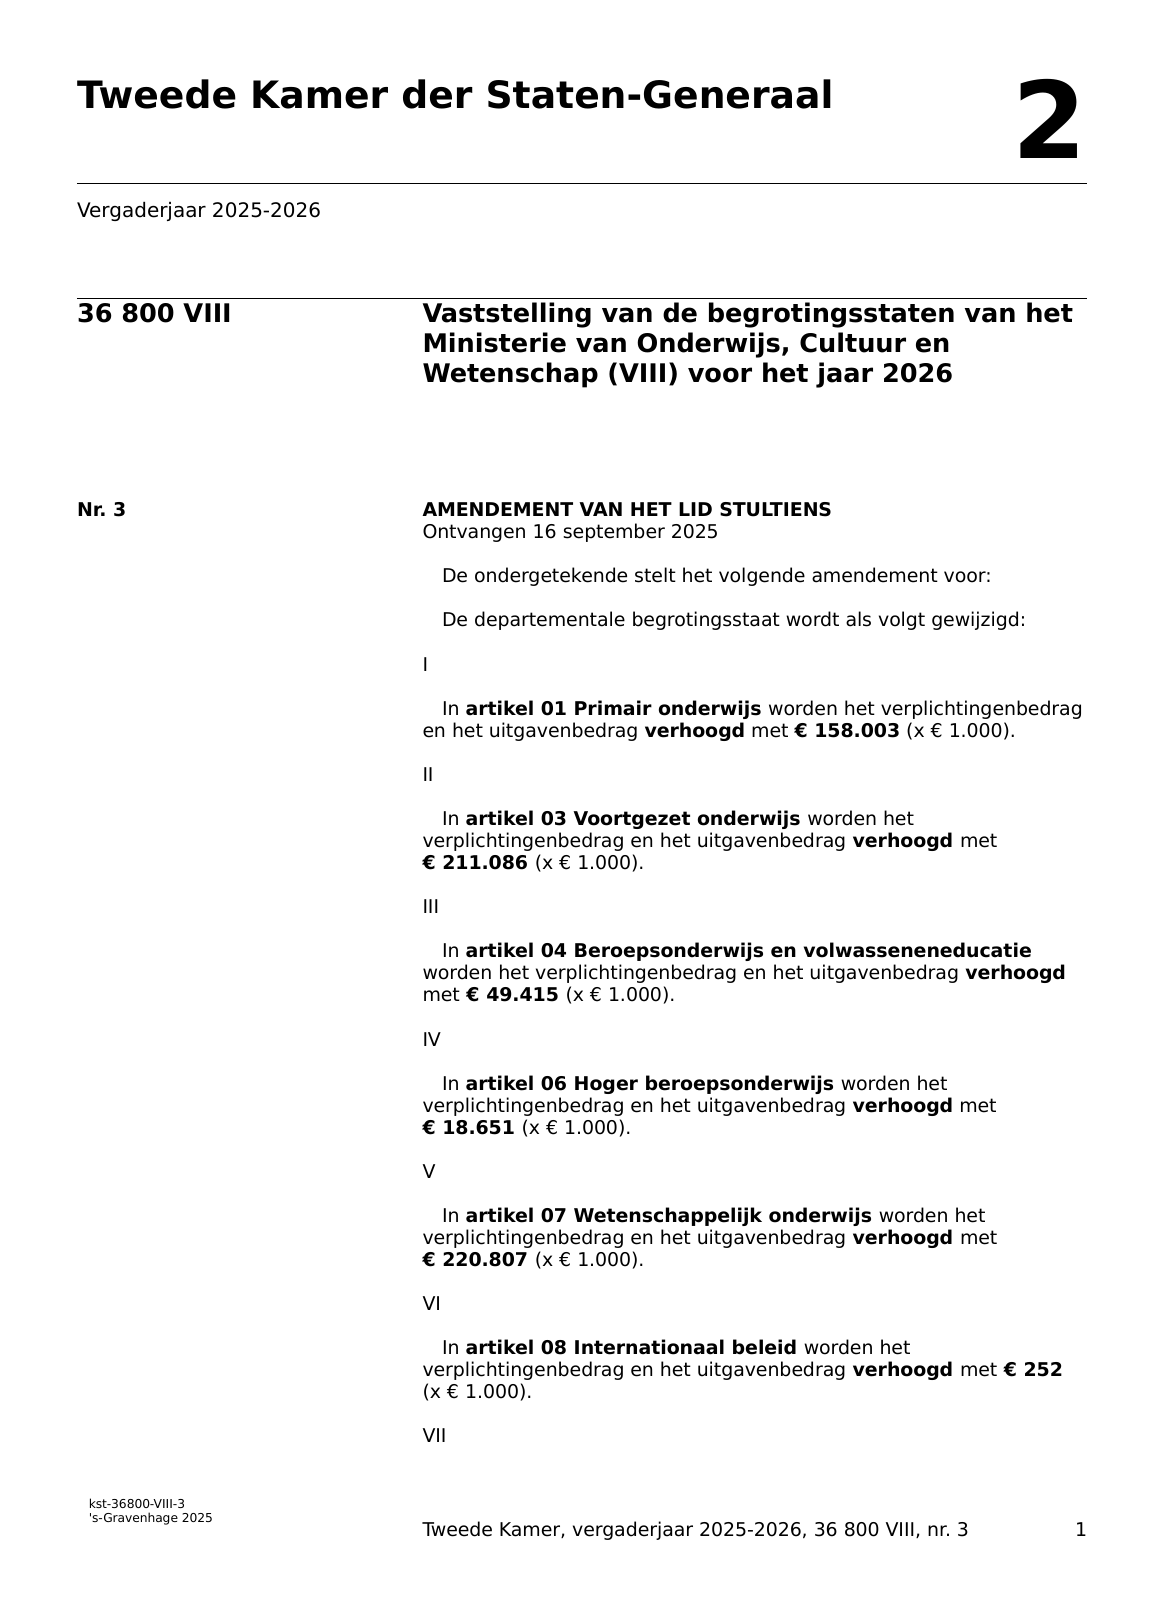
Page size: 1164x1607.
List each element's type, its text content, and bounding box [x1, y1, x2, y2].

text I [422, 653, 1087, 676]
text In artikel 04 Beroepsonderwijs en volwasseneneducatie worden het verplichtingenbedrag en het uitgavenbedrag verhoogd met € 49.415 (x € 1.000). [422, 940, 1087, 1006]
text In artikel 03 Voortgezet onderwijs worden het verplichtingenbedrag en het uitgavenbedrag verhoogd met € 211.086 (x € 1.000). [422, 808, 1087, 874]
text Ontvangen 16 september 2025 [422, 521, 1087, 543]
table_cell Vergaderjaar 2025-2026 [77, 184, 1087, 298]
text III [422, 896, 1087, 918]
text VI [422, 1293, 1087, 1315]
text De ondergetekende stelt het volgende amendement voor: [422, 565, 1087, 587]
text kst-36800-VIII-3 [88, 1497, 323, 1511]
subtitle 36 800 VIII Vaststelling van de begrotingsstaten van het Ministerie van Onderwijs, Cultuur en Wetenschap (VIII) voor het jaar 2026 [77, 299, 1087, 388]
text 's-Gravenhage 2025 [88, 1511, 323, 1525]
table_header 2 [886, 59, 1087, 183]
text V [422, 1161, 1087, 1183]
text II [422, 764, 1087, 786]
text IV [422, 1028, 1087, 1050]
text De departementale begrotingsstaat wordt als volgt gewijzigd: [422, 609, 1087, 631]
text In artikel 07 Wetenschappelijk onderwijs worden het verplichtingenbedrag en het uitgavenbedrag verhoogd met € 220.807 (x € 1.000). [422, 1205, 1087, 1271]
table_header Tweede Kamer der Staten-Generaal [77, 59, 886, 183]
text In artikel 01 Primair onderwijs worden het verplichtingenbedrag en het uitgavenbedrag verhoogd met € 158.003 (x € 1.000). [422, 698, 1087, 742]
text VII [422, 1425, 1087, 1447]
subtitle Nr. 3 AMENDEMENT VAN HET LID STULTIENS [77, 499, 1087, 521]
text In artikel 08 Internationaal beleid worden het verplichtingenbedrag en het uitgavenbedrag verhoogd met € 252 (x € 1.000). [422, 1337, 1087, 1403]
text In artikel 06 Hoger beroepsonderwijs worden het verplichtingenbedrag en het uitgavenbedrag verhoogd met € 18.651 (x € 1.000). [422, 1073, 1087, 1138]
